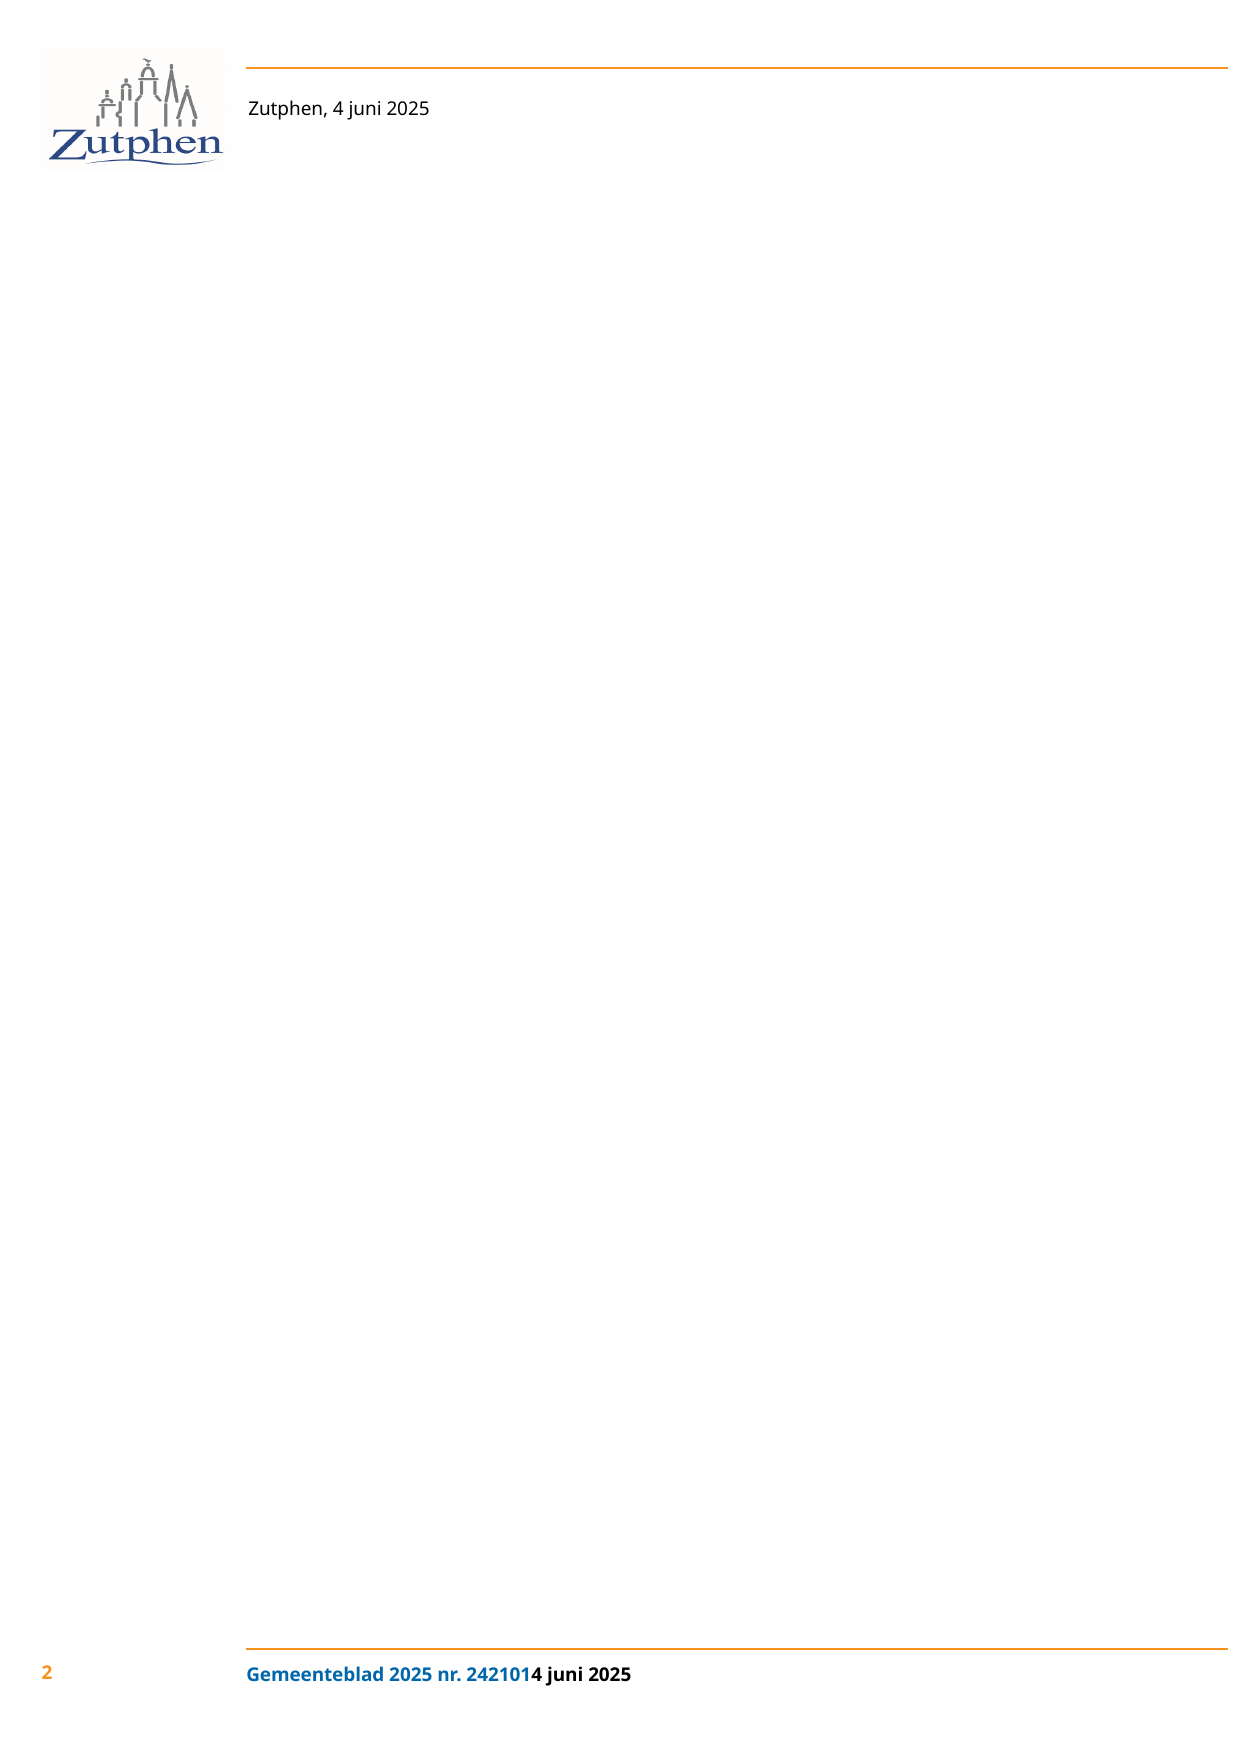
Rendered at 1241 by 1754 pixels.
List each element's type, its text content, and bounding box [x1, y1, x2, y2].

picture [41, 47, 231, 172]
text Zutphen, 4 juni 2025 [248, 95, 1152, 121]
